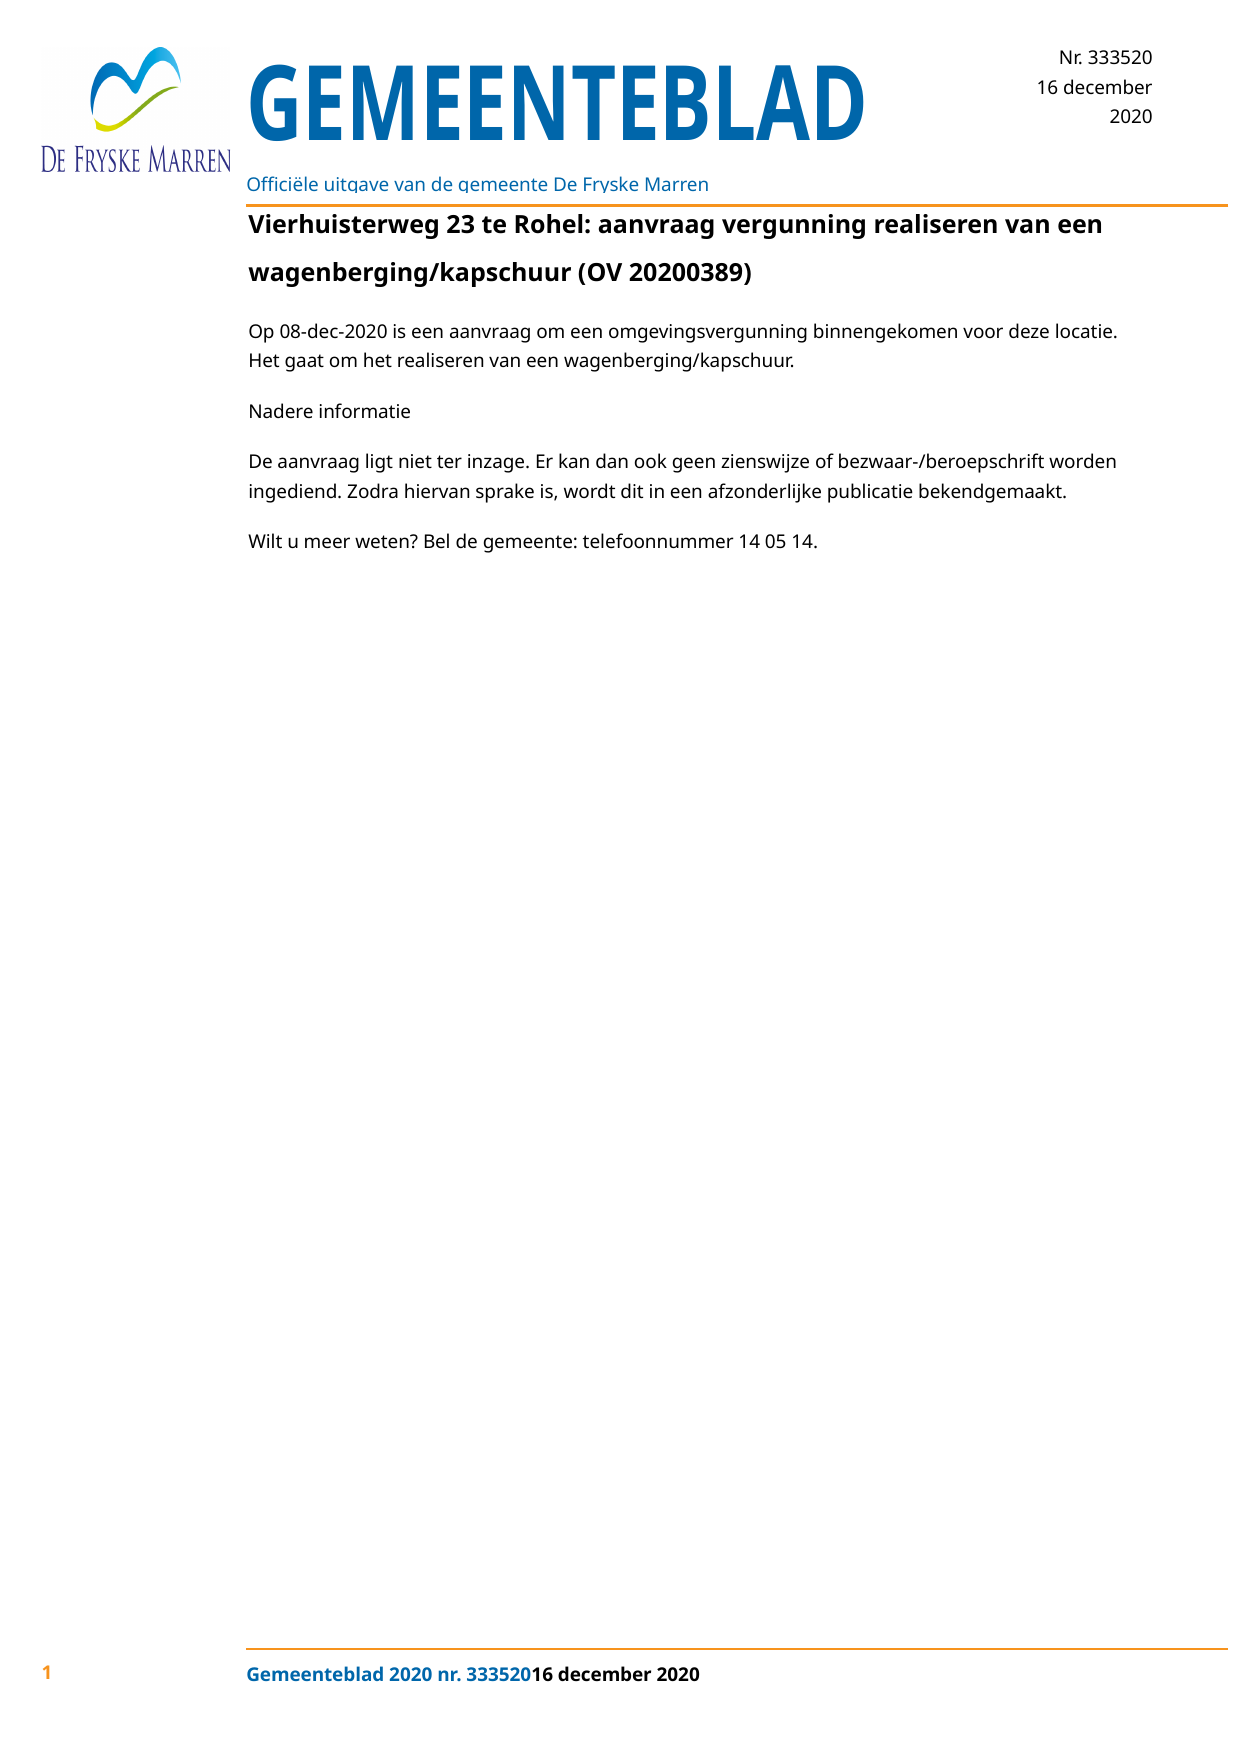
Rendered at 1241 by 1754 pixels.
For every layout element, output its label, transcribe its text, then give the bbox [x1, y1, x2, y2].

text Vierhuisterweg 23 te Rohel: aanvraag vergunning realiseren van een wagenberging/kapschuur (OV 20200389) [248, 207, 1152, 288]
text De aanvraag ligt niet ter inzage. Er kan dan ook geen zienswijze of bezwaar-/beroepschrift worden ingediend. Zodra hiervan sprake is, wordt dit in een afzonderlijke publicatie bekendgemaakt. [248, 448, 1152, 504]
text Nadere informatie [248, 398, 1152, 424]
picture [41, 47, 231, 172]
text Op 08-dec-2020 is een aanvraag om een omgevingsvergunning binnengekomen voor deze locatie. Het gaat om het realiseren van een wagenberging/kapschuur. [248, 318, 1152, 373]
text Wilt u meer weten? Bel de gemeente: telefoonnummer 14 05 14. [248, 528, 1152, 554]
